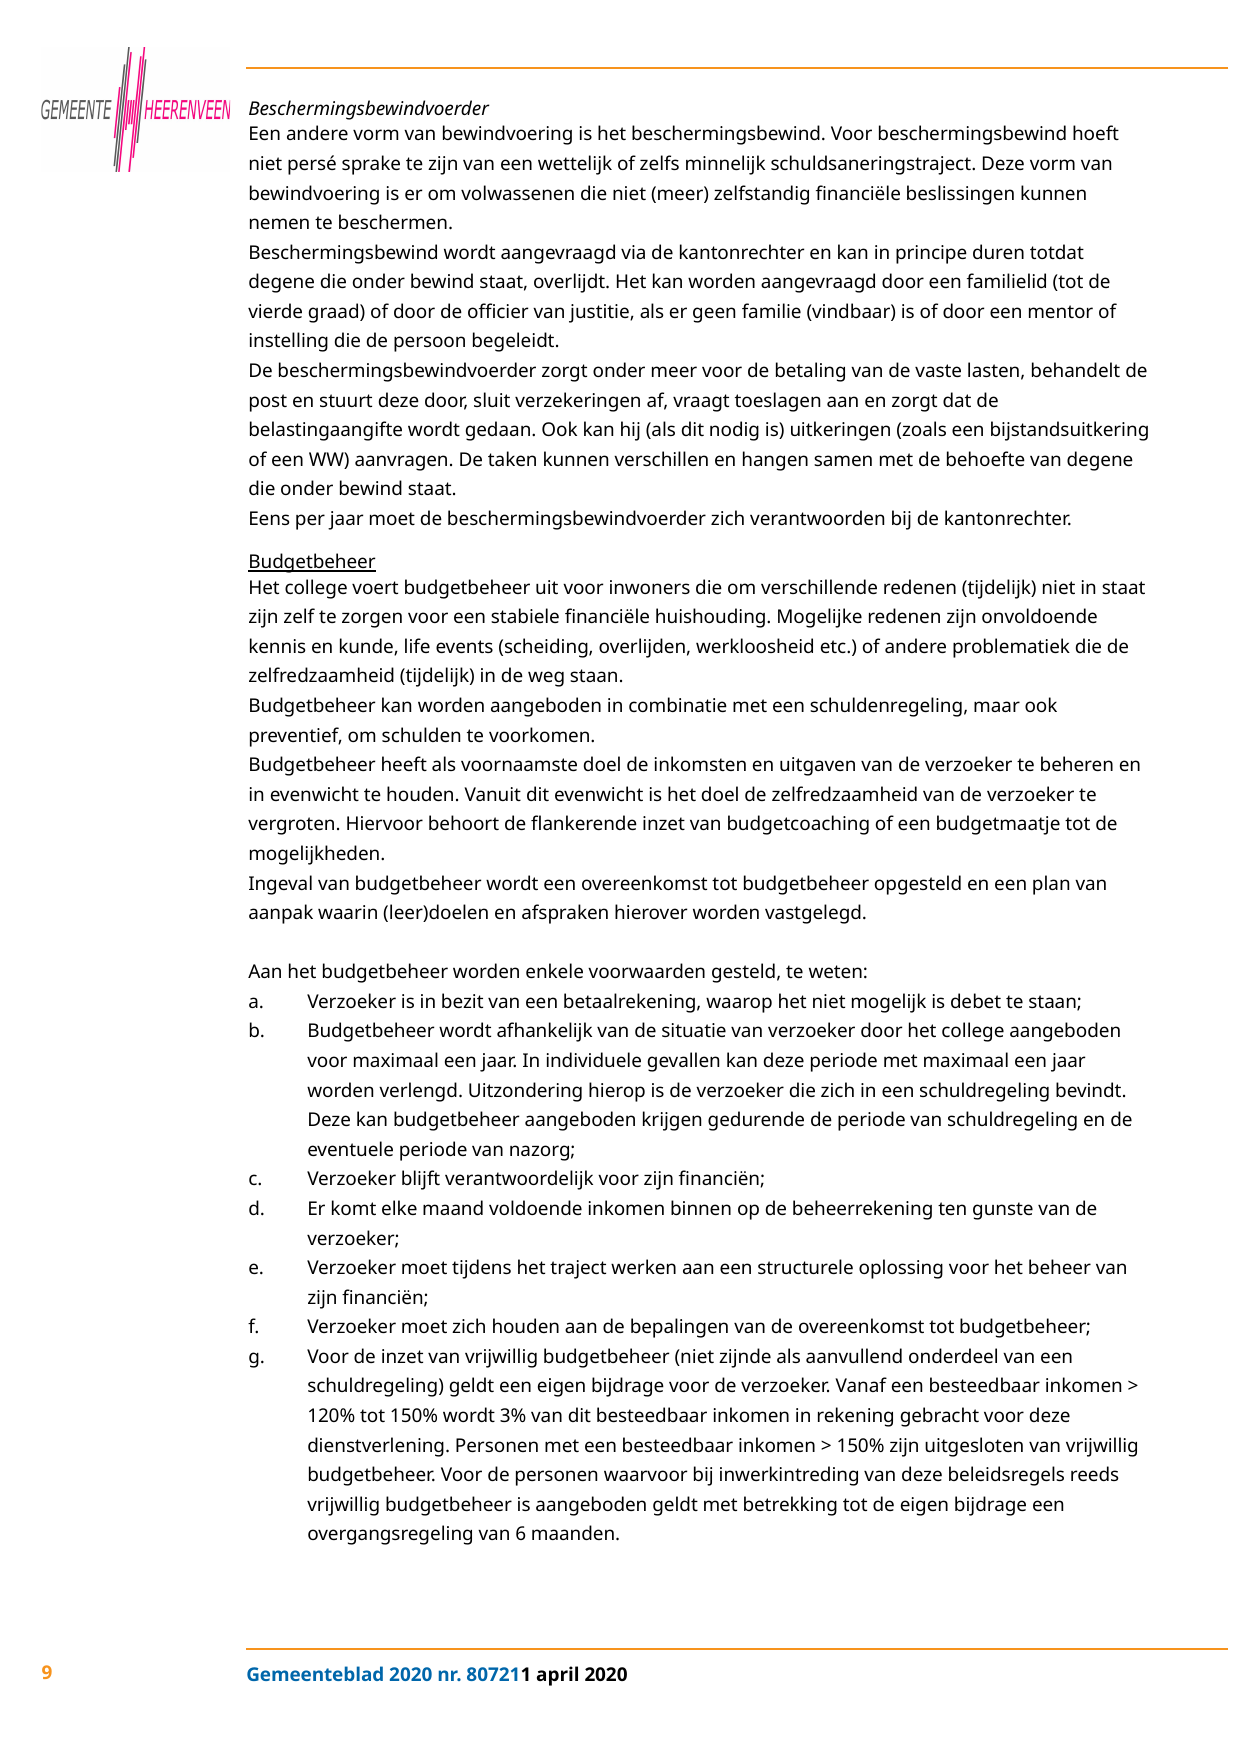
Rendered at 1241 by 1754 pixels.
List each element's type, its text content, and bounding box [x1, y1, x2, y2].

text Beschermingsbewindvoerder [248, 95, 1152, 121]
list Verzoeker moet tijdens het traject werken aan een structurele oplossing voor het beheer van zijn financiën; [248, 1254, 1152, 1310]
text Budgetbeheer [248, 548, 1152, 574]
text Beschermingsbewind wordt aangevraagd via de kantonrechter en kan in principe duren totdat degene die onder bewind staat, overlijdt. Het kan worden aangevraagd door een familielid (tot de vierde graad) of door de officier van justitie, als er geen familie (vindbaar) is of door een mentor of instelling die de persoon begeleidt. [248, 239, 1152, 353]
list Er komt elke maand voldoende inkomen binnen op de beheerrekening ten gunste van de verzoeker; [248, 1195, 1152, 1251]
text Eens per jaar moet de beschermingsbewindvoerder zich verantwoorden bij de kantonrechter. [248, 505, 1152, 531]
text De beschermingsbewindvoerder zorgt onder meer voor de betaling van de vaste lasten, behandelt de post en stuurt deze door, sluit verzekeringen af, vraagt toeslagen aan en zorgt dat de belastingaangifte wordt gedaan. Ook kan hij (als dit nodig is) uitkeringen (zoals een bijstandsuitkering of een WW) aanvragen. De taken kunnen verschillen en hangen samen met de behoefte van degene die onder bewind staat. [248, 357, 1152, 501]
list Verzoeker moet zich houden aan de bepalingen van de overeenkomst tot budgetbeheer; [248, 1313, 1152, 1339]
text Budgetbeheer kan worden aangeboden in combinatie met een schuldenregeling, maar ook preventief, om schulden te voorkomen. [248, 692, 1152, 748]
text Aan het budgetbeheer worden enkele voorwaarden gesteld, te weten: [248, 958, 1152, 984]
picture [41, 47, 231, 172]
text Een andere vorm van bewindvoering is het beschermingsbewind. Voor beschermingsbewind hoeft niet persé sprake te zijn van een wettelijk of zelfs minnelijk schuldsaneringstraject. Deze vorm van bewindvoering is er om volwassenen die niet (meer) zelfstandig financiële beslissingen kunnen nemen te beschermen. [248, 121, 1152, 235]
list Verzoeker blijft verantwoordelijk voor zijn financiën; [248, 1166, 1152, 1191]
text Het college voert budgetbeheer uit voor inwoners die om verschillende redenen (tijdelijk) niet in staat zijn zelf te zorgen voor een stabiele financiële huishouding. Mogelijke redenen zijn onvoldoende kennis en kunde, life events (scheiding, overlijden, werkloosheid etc.) of andere problematiek die de zelfredzaamheid (tijdelijk) in de weg staan. [248, 574, 1152, 688]
list Budgetbeheer wordt afhankelijk van de situatie van verzoeker door het college aangeboden voor maximaal een jaar. In individuele gevallen kan deze periode met maximaal een jaar worden verlengd. Uitzondering hierop is de verzoeker die zich in een schuldregeling bevindt. Deze kan budgetbeheer aangeboden krijgen gedurende de periode van schuldregeling en de eventuele periode van nazorg; [248, 1018, 1152, 1162]
list Verzoeker is in bezit van een betaalrekening, waarop het niet mogelijk is debet te staan; [248, 988, 1152, 1014]
text Ingeval van budgetbeheer wordt een overeenkomst tot budgetbeheer opgesteld en een plan van aanpak waarin (leer)doelen en afspraken hierover worden vastgelegd. [248, 870, 1152, 925]
list Voor de inzet van vrijwillig budgetbeheer (niet zijnde als aanvullend onderdeel van een schuldregeling) geldt een eigen bijdrage voor de verzoeker. Vanaf een besteedbaar inkomen > 120% tot 150% wordt 3% van dit besteedbaar inkomen in rekening gebracht voor deze dienstverlening. Personen met een besteedbaar inkomen > 150% zijn uitgesloten van vrijwillig budgetbeheer. Voor de personen waarvoor bij inwerkintreding van deze beleidsregels reeds vrijwillig budgetbeheer is aangeboden geldt met betrekking tot de eigen bijdrage een overgangsregeling van 6 maanden. [248, 1343, 1152, 1546]
text Budgetbeheer heeft als voornaamste doel de inkomsten en uitgaven van de verzoeker te beheren en in evenwicht te houden. Vanuit dit evenwicht is het doel de zelfredzaamheid van de verzoeker te vergroten. Hiervoor behoort de flankerende inzet van budgetcoaching of een budgetmaatje tot de mogelijkheden. [248, 751, 1152, 866]
